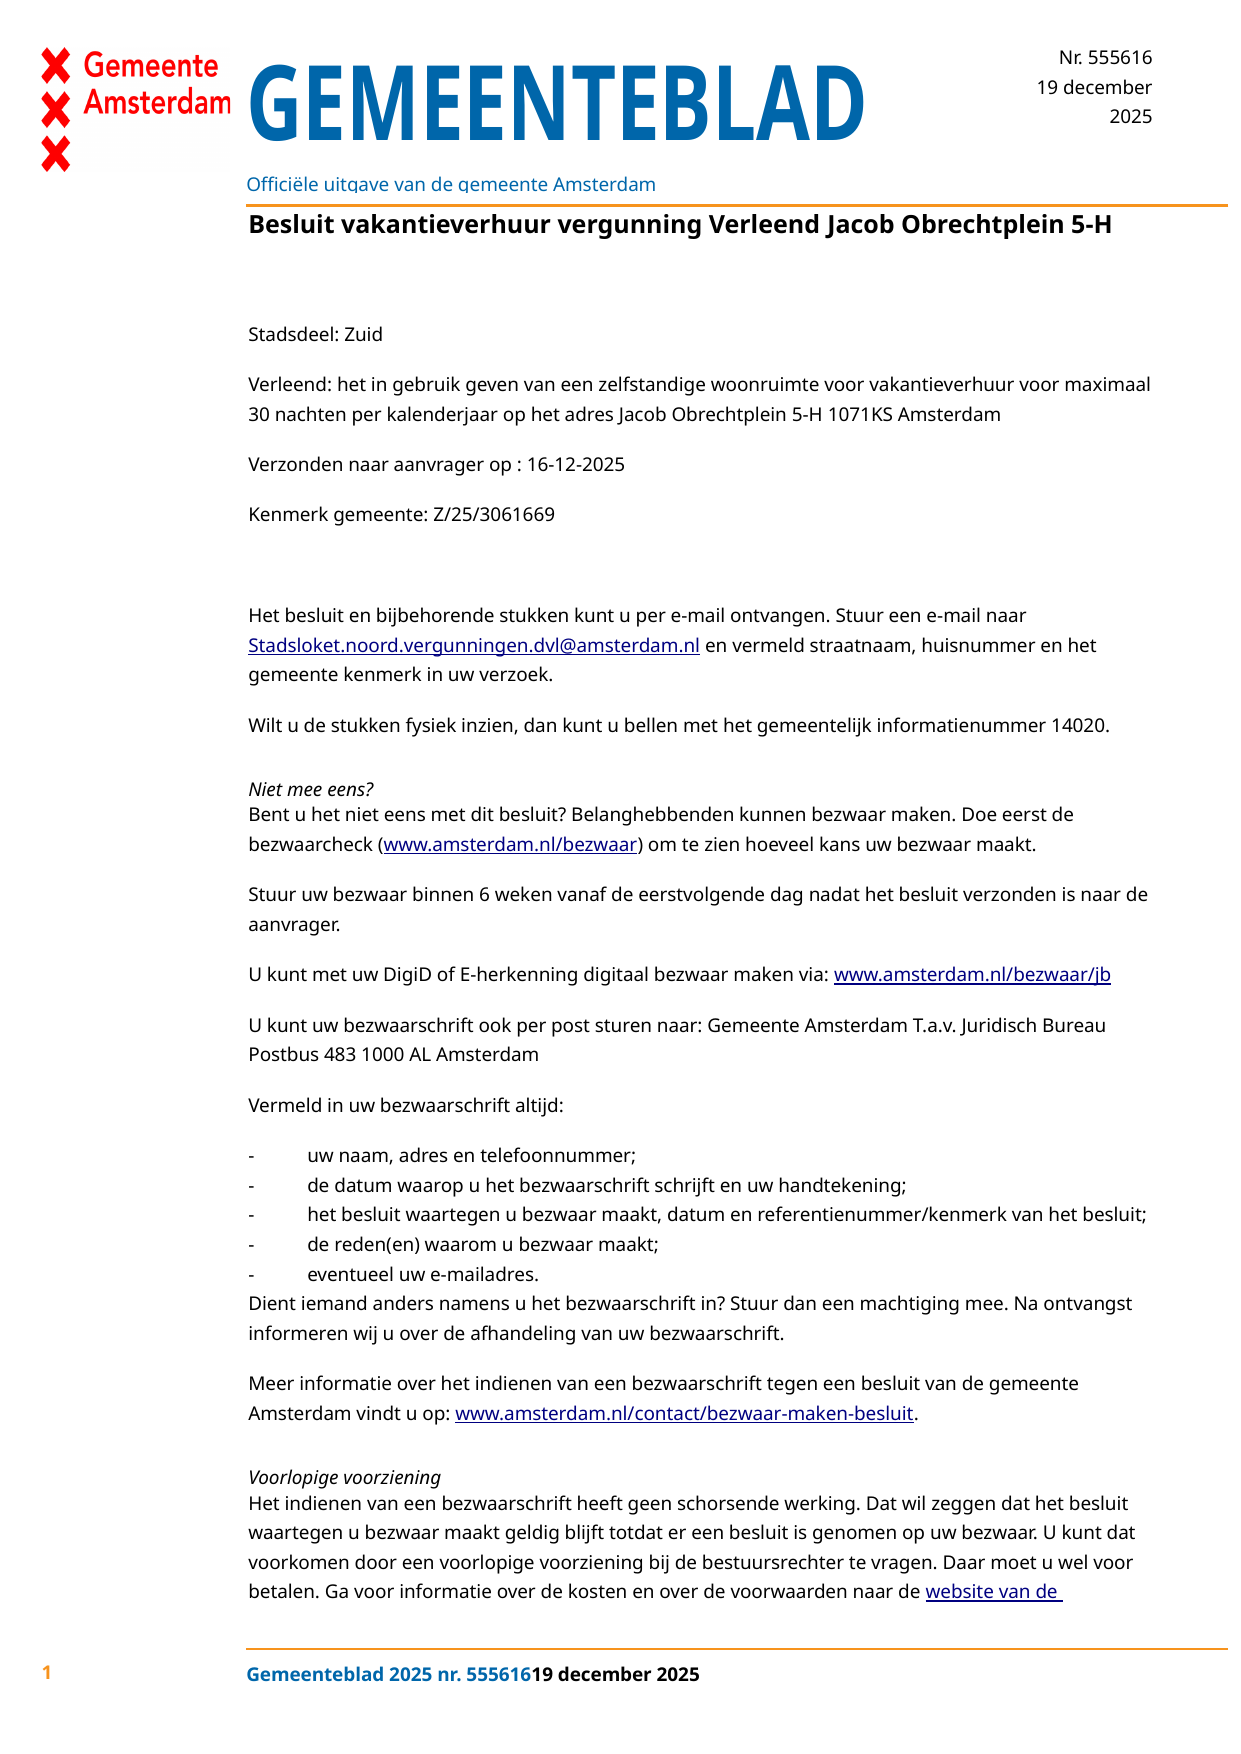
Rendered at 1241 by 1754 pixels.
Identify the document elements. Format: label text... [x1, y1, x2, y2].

text Meer informatie over het indienen van een bezwaarschrift tegen een besluit van de gemeente Amsterdam vindt u op: www.amsterdam.nl/contact/bezwaar-maken-besluit. [248, 1370, 1152, 1426]
text Dient iemand anders namens u het bezwaarschrift in? Stuur dan een machtiging mee. Na ontvangst informeren wij u over de afhandeling van uw bezwaarschrift. [248, 1290, 1152, 1346]
picture [41, 47, 231, 172]
list het besluit waartegen u bezwaar maakt, datum en referentienummer/kenmerk van het besluit; [248, 1202, 1152, 1227]
text Niet mee eens? [248, 776, 1152, 802]
text Verzonden naar aanvrager op : 16-12-2025 [248, 451, 1152, 477]
list de reden(en) waarom u bezwaar maakt; [248, 1231, 1152, 1257]
text U kunt uw bezwaarschrift ook per post sturen naar: Gemeente Amsterdam T.a.v. Juridisch Bureau Postbus 483 1000 AL Amsterdam [248, 1012, 1152, 1067]
text Kenmerk gemeente: Z/25/3061669 [248, 502, 1152, 527]
list eventueel uw e-mailadres. [248, 1261, 1152, 1287]
text Verleend: het in gebruik geven van een zelfstandige woonruimte voor vakantieverhuur voor maximaal 30 nachten per kalenderjaar op het adres Jacob Obrechtplein 5-H 1071KS Amsterdam [248, 371, 1152, 426]
text Het besluit en bijbehorende stukken kunt u per e-mail ontvangen. Stuur een e-mail naar Stadsloket.noord.vergunningen.dvl@amsterdam.nl en vermeld straatnaam, huisnummer en het gemeente kenmerk in uw verzoek. [248, 602, 1152, 687]
text Bent u het niet eens met dit besluit? Belanghebbenden kunnen bezwaar maken. Doe eerst de bezwaarcheck (www.amsterdam.nl/bezwaar) om te zien hoeveel kans uw bezwaar maakt. [248, 802, 1152, 857]
text Voorlopige voorziening [248, 1464, 1152, 1490]
text Het indienen van een bezwaarschrift heeft geen schorsende werking. Dat wil zeggen dat het besluit waartegen u bezwaar maakt geldig blijft totdat er een besluit is genomen op uw bezwaar. U kunt dat voorkomen door een voorlopige voorziening bij de bestuursrechter te vragen. Daar moet u wel voor betalen. Ga voor informatie over de kosten en over de voorwaarden naar de website van de [248, 1490, 1152, 1604]
text U kunt met uw DigiD of E-herkenning digitaal bezwaar maken via: www.amsterdam.nl/bezwaar/jb [248, 962, 1152, 987]
list uw naam, adres en telefoonnummer; [248, 1142, 1152, 1168]
list de datum waarop u het bezwaarschrift schrijft en uw handtekening; [248, 1172, 1152, 1198]
text Stuur uw bezwaar binnen 6 weken vanaf de eerstvolgende dag nadat het besluit verzonden is naar de aanvrager. [248, 882, 1152, 937]
text Besluit vakantieverhuur vergunning Verleend Jacob Obrechtplein 5-H [248, 207, 1152, 241]
text Stadsdeel: Zuid [248, 321, 1152, 346]
text Wilt u de stukken fysiek inzien, dan kunt u bellen met het gemeentelijk informatienummer 14020. [248, 712, 1152, 738]
text Vermeld in uw bezwaarschrift altijd: [248, 1092, 1152, 1118]
